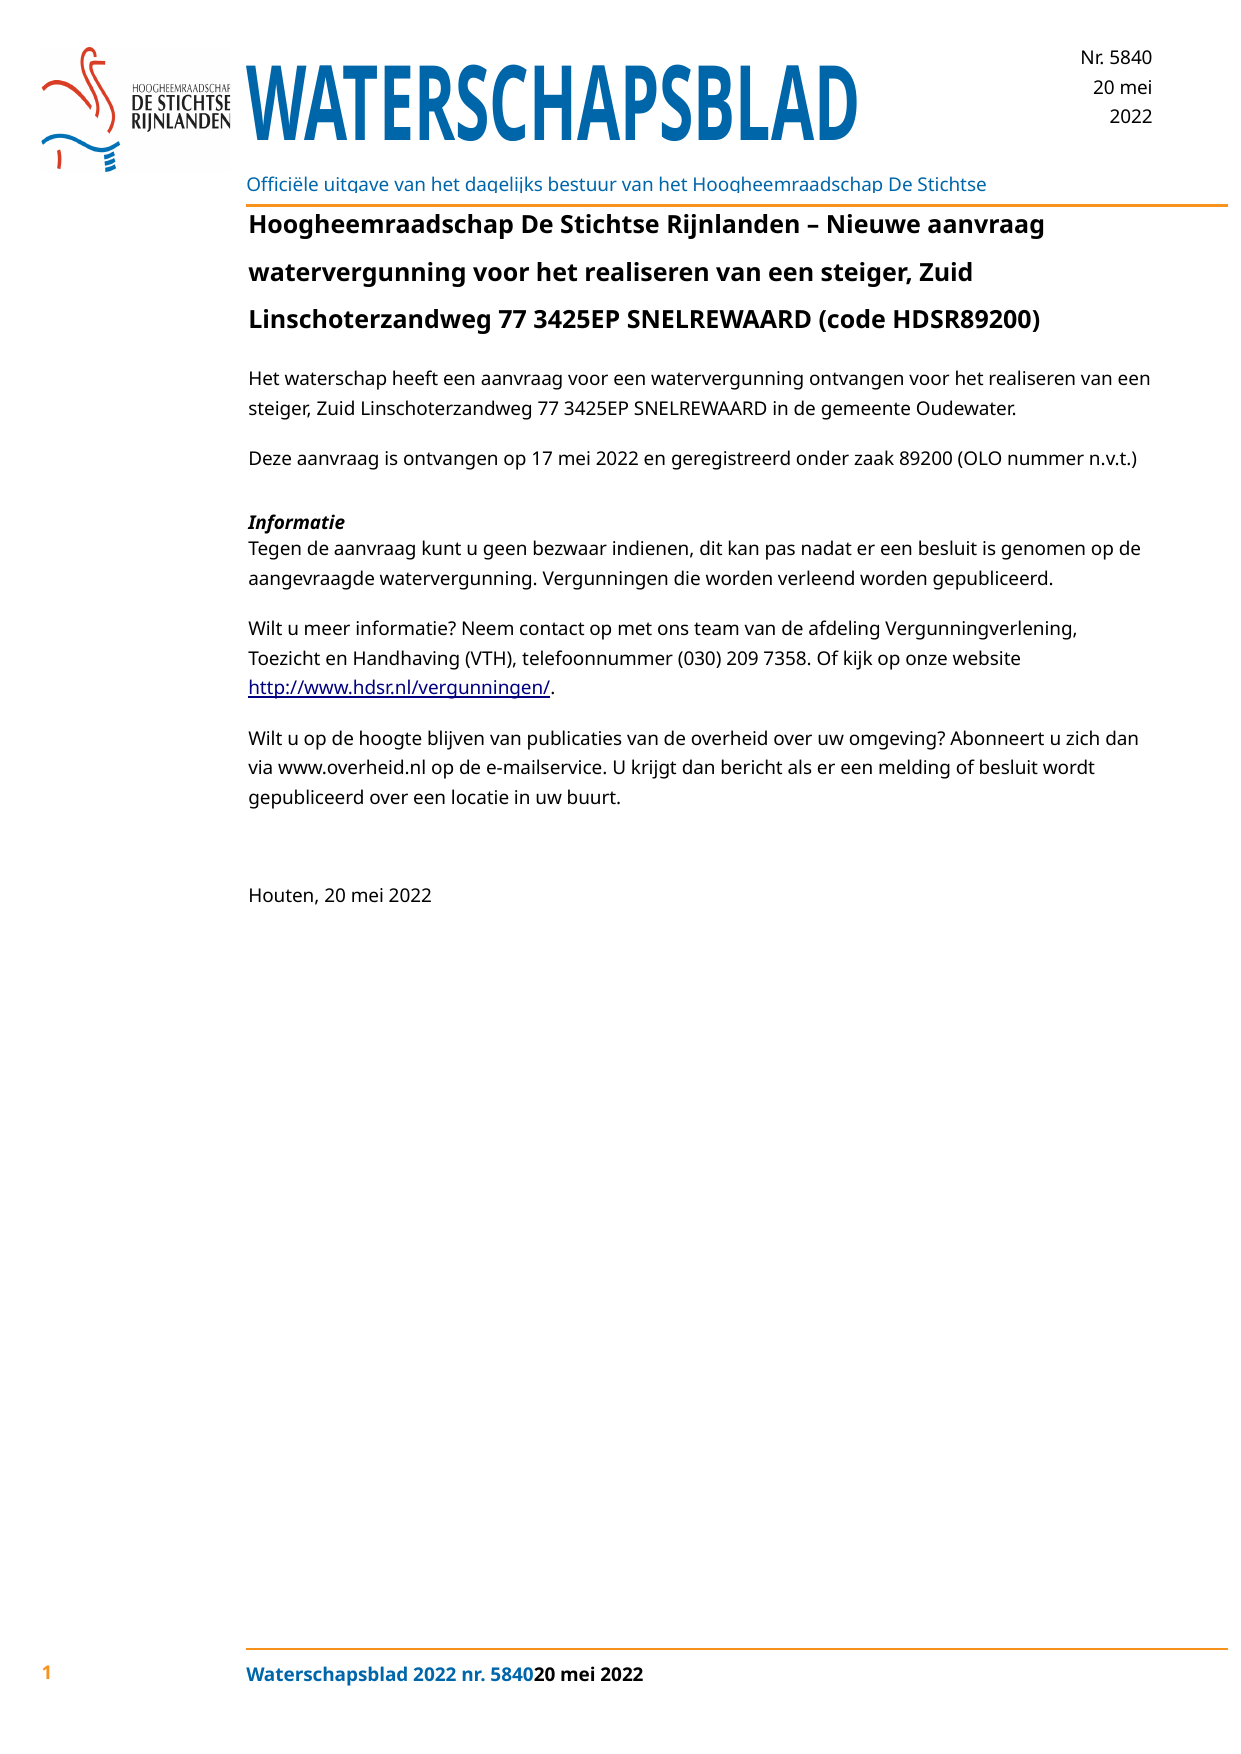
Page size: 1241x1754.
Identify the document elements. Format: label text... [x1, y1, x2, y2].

picture [41, 47, 231, 172]
text Deze aanvraag is ontvangen op 17 mei 2022 en geregistreerd onder zaak 89200 (OLO nummer n.v.t.) [248, 446, 1152, 471]
text Het waterschap heeft een aanvraag voor een watervergunning ontvangen voor het realiseren van een steiger, Zuid Linschoterzandweg 77 3425EP SNELREWAARD in de gemeente Oudewater. [248, 366, 1152, 421]
text Hoogheemraadschap De Stichtse Rijnlanden – Nieuwe aanvraag watervergunning voor het realiseren van een steiger, Zuid Linschoterzandweg 77 3425EP SNELREWAARD (code HDSR89200) [248, 207, 1152, 336]
text Wilt u op de hoogte blijven van publicaties van de overheid over uw omgeving? Abonneert u zich dan via www.overheid.nl op de e-mailservice. U krijgt dan bericht als er een melding of besluit wordt gepubliceerd over een locatie in uw buurt. [248, 725, 1152, 810]
text Informatie [248, 509, 1152, 535]
text Wilt u meer informatie? Neem contact op met ons team van de afdeling Vergunningverlening, Toezicht en Handhaving (VTH), telefoonnummer (030) 209 7358. Of kijk op onze website http://www.hdsr.nl/vergunningen/. [248, 615, 1152, 700]
text Houten, 20 mei 2022 [248, 882, 1152, 908]
text Tegen de aanvraag kunt u geen bezwaar indienen, dit kan pas nadat er een besluit is genomen op de aangevraagde watervergunning. Vergunningen die worden verleend worden gepubliceerd. [248, 535, 1152, 591]
